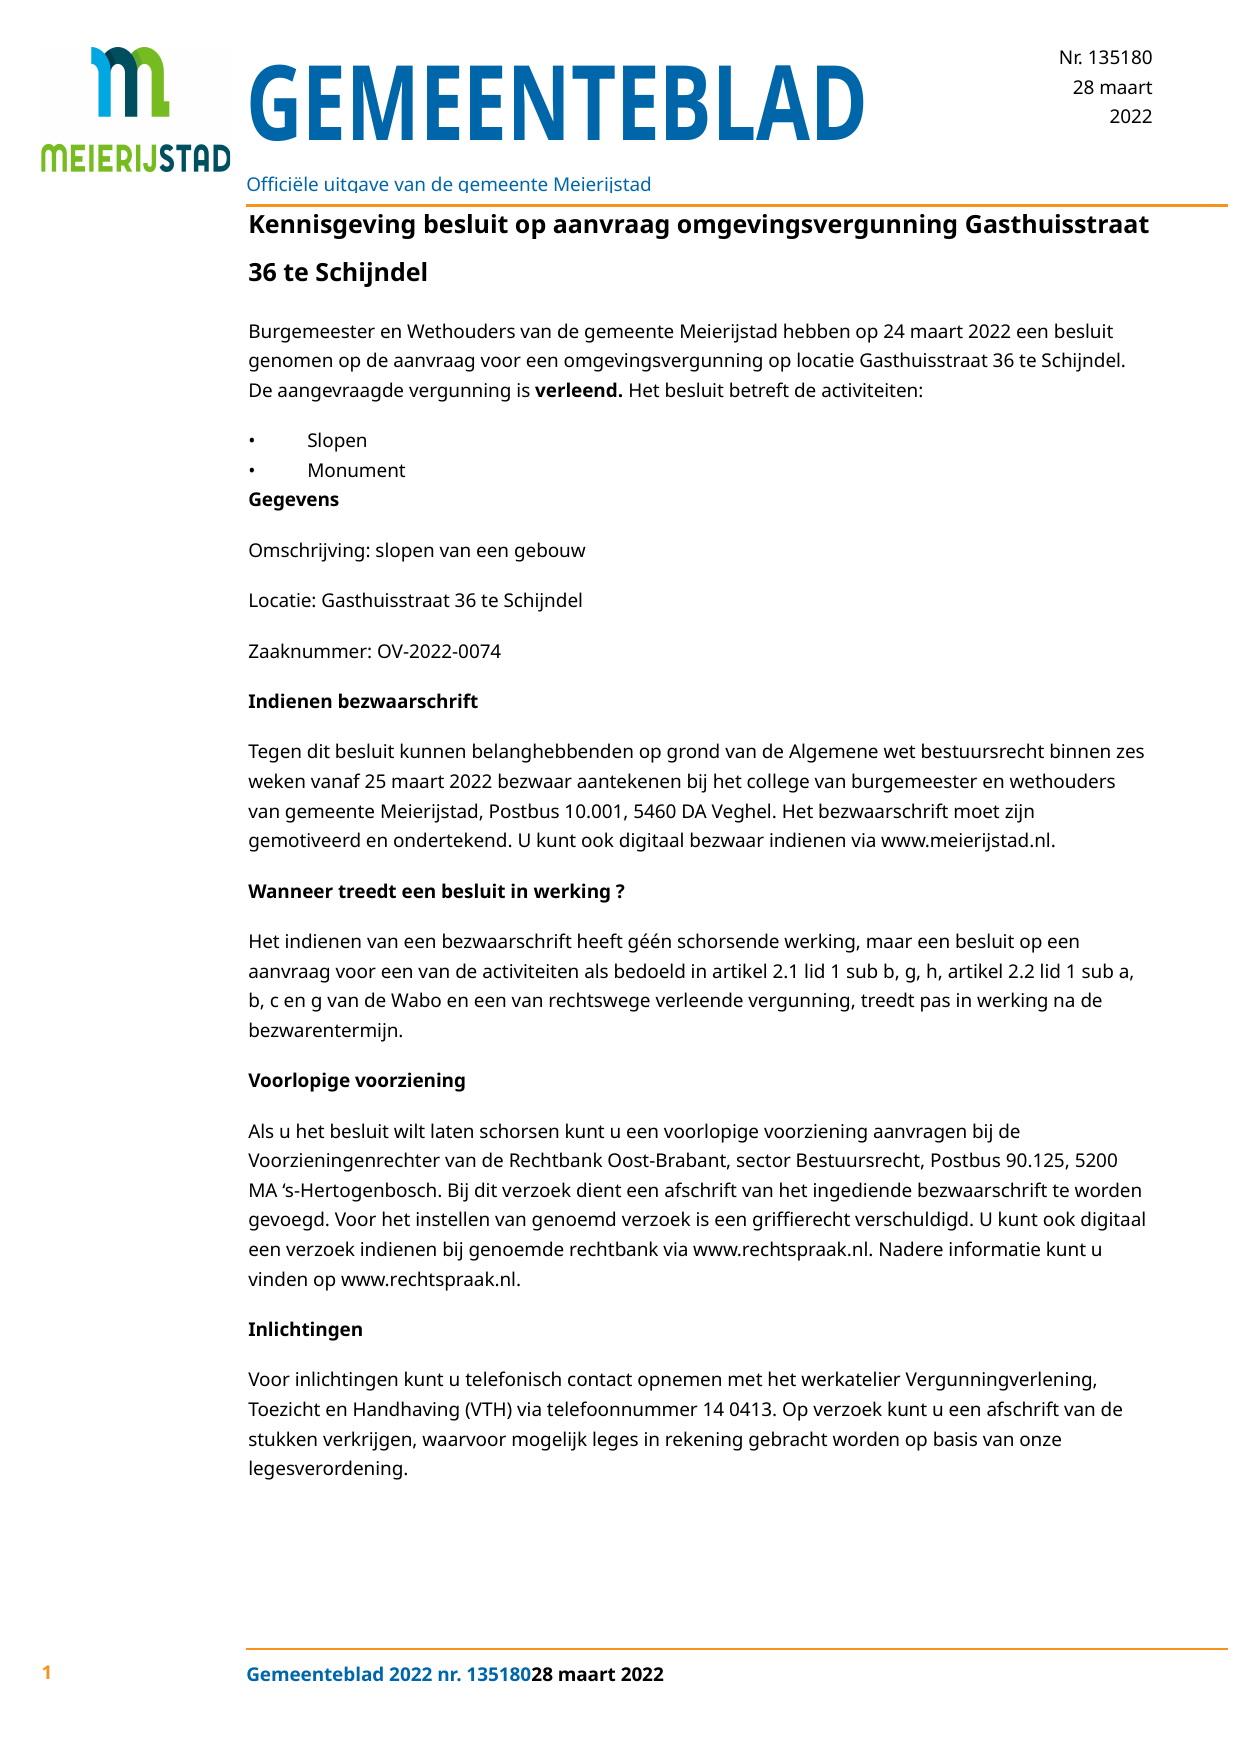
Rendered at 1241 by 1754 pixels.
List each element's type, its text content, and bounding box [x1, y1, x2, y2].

text Wanneer treedt een besluit in werking ? [248, 878, 1152, 904]
text Indienen bezwaarschrift [248, 688, 1152, 714]
text Omschrijving: slopen van een gebouw [248, 537, 1152, 563]
text Burgemeester en Wethouders van de gemeente Meierijstad hebben op 24 maart 2022 een besluit genomen op de aanvraag voor een omgevingsvergunning op locatie Gasthuisstraat 36 te Schijndel. De aangevraagde vergunning is verleend. Het besluit betreft de activiteiten: [248, 318, 1152, 403]
picture [41, 47, 231, 172]
text Zaaknummer: OV-2022-0074 [248, 638, 1152, 664]
text Locatie: Gasthuisstraat 36 te Schijndel [248, 587, 1152, 613]
text Als u het besluit wilt laten schorsen kunt u een voorlopige voorziening aanvragen bij de Voorzieningenrechter van de Rechtbank Oost-Brabant, sector Bestuursrecht, Postbus 90.125, 5200 MA ‘s-Hertogenbosch. Bij dit verzoek dient een afschrift van het ingediende bezwaarschrift te worden gevoegd. Voor het instellen van genoemd verzoek is een griffierecht verschuldigd. U kunt ook digitaal een verzoek indienen bij genoemde rechtbank via www.rechtspraak.nl. Nadere informatie kunt u vinden op www.rechtspraak.nl. [248, 1118, 1152, 1292]
list Monument [248, 457, 1152, 483]
list Slopen [248, 427, 1152, 453]
text Het indienen van een bezwaarschrift heeft géén schorsende werking, maar een besluit op een aanvraag voor een van de activiteiten als bedoeld in artikel 2.1 lid 1 sub b, g, h, artikel 2.2 lid 1 sub a, b, c en g van de Wabo en een van rechtswege verleende vergunning, treedt pas in werking na de bezwarentermijn. [248, 928, 1152, 1043]
text Voorlopige voorziening [248, 1067, 1152, 1093]
text Tegen dit besluit kunnen belanghebbenden op grond van de Algemene wet bestuursrecht binnen zes weken vanaf 25 maart 2022 bezwaar aantekenen bij het college van burgemeester en wethouders van gemeente Meierijstad, Postbus 10.001, 5460 DA Veghel. Het bezwaarschrift moet zijn gemotiveerd en ondertekend. U kunt ook digitaal bezwaar indienen via www.meierijstad.nl. [248, 739, 1152, 853]
text Gegevens [248, 487, 1152, 512]
text Kennisgeving besluit op aanvraag omgevingsvergunning Gasthuisstraat 36 te Schijndel [248, 207, 1152, 288]
text Voor inlichtingen kunt u telefonisch contact opnemen met het werkatelier Vergunningverlening, Toezicht en Handhaving (VTH) via telefoonnummer 14 0413. Op verzoek kunt u een afschrift van de stukken verkrijgen, waarvoor mogelijk leges in rekening gebracht worden op basis van onze legesverordening. [248, 1367, 1152, 1481]
text Inlichtingen [248, 1316, 1152, 1342]
